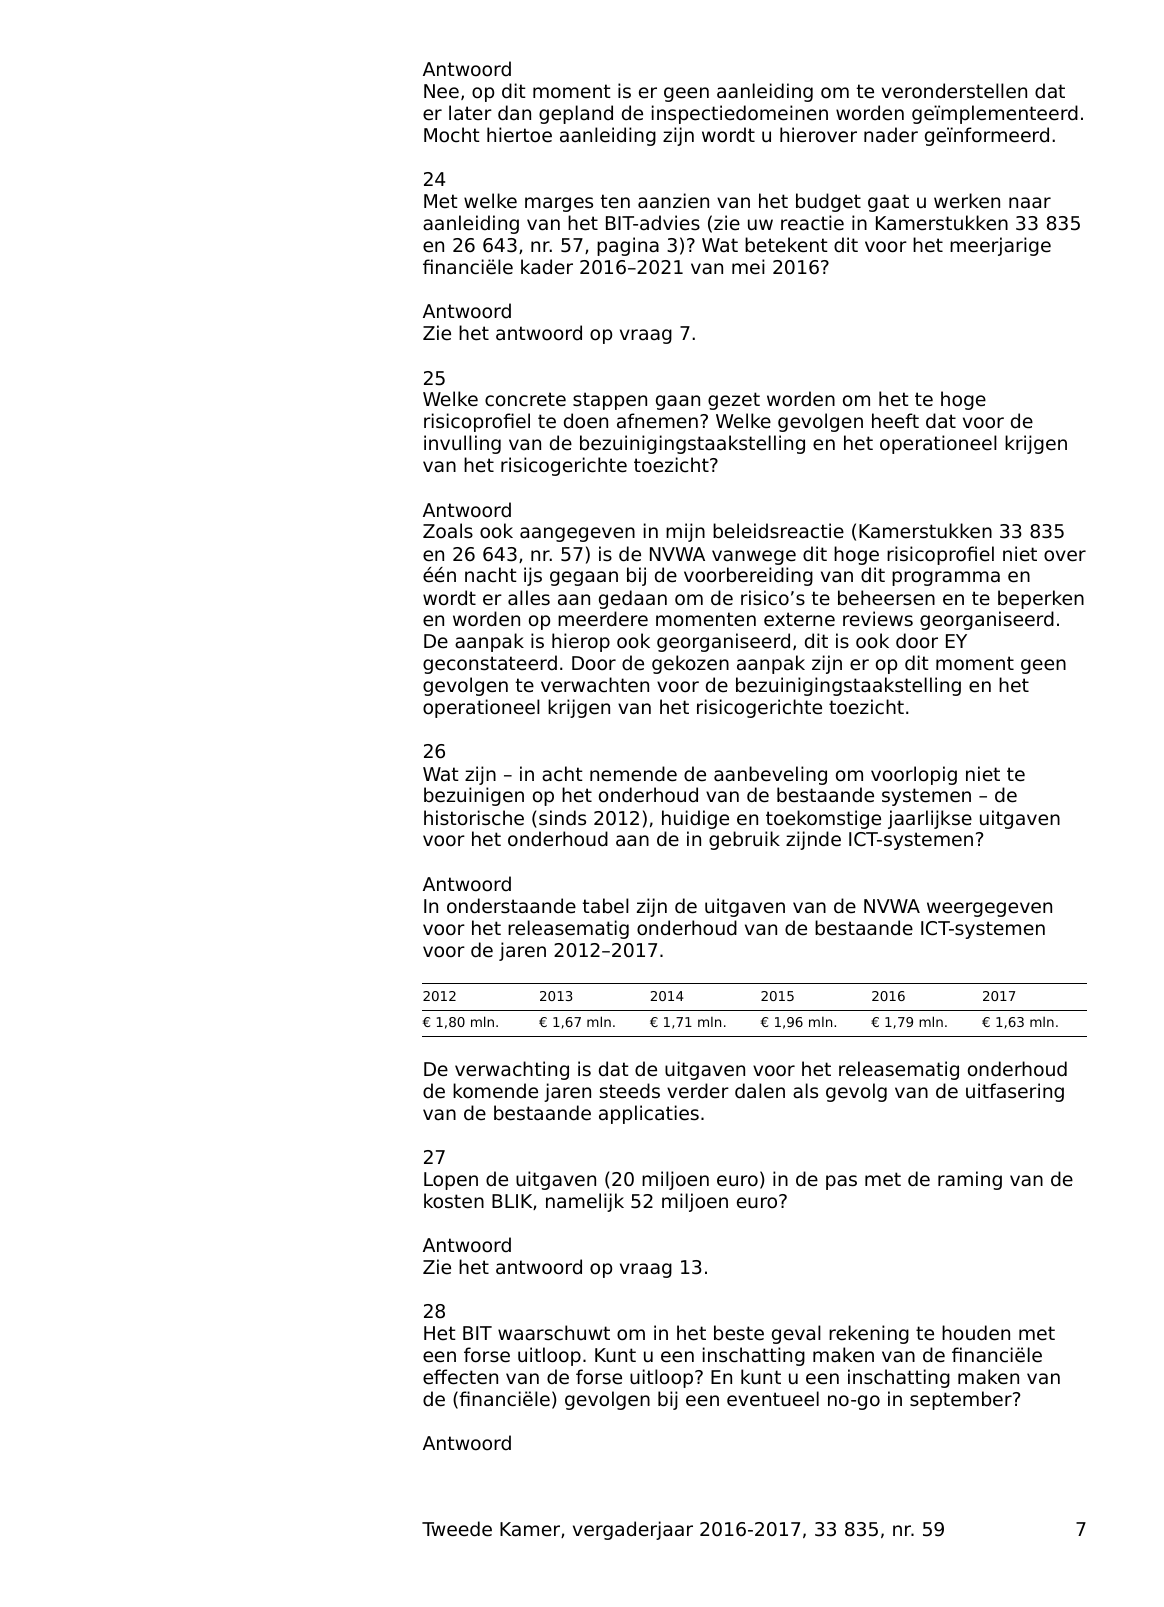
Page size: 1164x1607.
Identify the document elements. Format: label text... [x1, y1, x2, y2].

text Zoals ook aangegeven in mijn beleidsreactie (Kamerstukken 33 835 en 26 643, nr. 57) is de NVWA vanwege dit hoge risicoprofiel niet over één nacht ijs gegaan bij de voorbereiding van dit programma en wordt er alles aan gedaan om de risico’s te beheersen en te beperken en worden op meerdere momenten externe reviews georganiseerd. De aanpak is hierop ook georganiseerd, dit is ook door EY geconstateerd. Door de gekozen aanpak zijn er op dit moment geen gevolgen te verwachten voor de bezuinigingstaakstelling en het operationeel krijgen van het risicogerichte toezicht. [422, 521, 1087, 719]
table_header 2016 [865, 984, 976, 1009]
table_cell € 1,71 mln. [644, 1011, 754, 1036]
text Zie het antwoord op vraag 7. [422, 323, 1087, 345]
text Nee, op dit moment is er geen aanleiding om te veronderstellen dat er later dan gepland de inspectiedomeinen worden geïmplementeerd. Mocht hiertoe aanleiding zijn wordt u hierover nader geïnformeerd. [422, 81, 1087, 147]
text In onderstaande tabel zijn de uitgaven van de NVWA weergegeven voor het releasematig onderhoud van de bestaande ICT-systemen voor de jaren 2012–2017. [422, 896, 1087, 961]
text Zie het antwoord op vraag 13. [422, 1257, 1087, 1279]
table_header 2012 [422, 984, 533, 1009]
text 28 [422, 1301, 1087, 1323]
table_cell € 1,63 mln. [976, 1011, 1087, 1036]
text Antwoord [422, 1433, 1087, 1455]
text 26 [422, 741, 1087, 763]
text Het BIT waarschuwt om in het beste geval rekening te houden met een forse uitloop. Kunt u een inschatting maken van de financiële effecten van de forse uitloop? En kunt u een inschatting maken van de (financiële) gevolgen bij een eventueel no-go in september? [422, 1323, 1087, 1411]
text Antwoord [422, 301, 1087, 323]
text 24 [422, 169, 1087, 191]
text 25 [422, 367, 1087, 389]
table_cell € 1,79 mln. [865, 1011, 976, 1036]
table_header 2015 [754, 984, 865, 1009]
text Antwoord [422, 873, 1087, 896]
table_header 2017 [976, 984, 1087, 1009]
text Lopen de uitgaven (20 miljoen euro) in de pas met de raming van de kosten BLIK, namelijk 52 miljoen euro? [422, 1169, 1087, 1213]
text Met welke marges ten aanzien van het budget gaat u werken naar aanleiding van het BIT-advies (zie uw reactie in Kamerstukken 33 835 en 26 643, nr. 57, pagina 3)? Wat betekent dit voor het meerjarige financiële kader 2016–2021 van mei 2016? [422, 191, 1087, 279]
text Antwoord [422, 1235, 1087, 1257]
text Welke concrete stappen gaan gezet worden om het te hoge risicoprofiel te doen afnemen? Welke gevolgen heeft dat voor de invulling van de bezuinigingstaakstelling en het operationeel krijgen van het risicogerichte toezicht? [422, 389, 1087, 477]
text Antwoord [422, 59, 1087, 81]
table_header 2013 [533, 984, 644, 1009]
text De verwachting is dat de uitgaven voor het releasematig onderhoud de komende jaren steeds verder dalen als gevolg van de uitfasering van de bestaande applicaties. [422, 1059, 1087, 1125]
text Wat zijn – in acht nemende de aanbeveling om voorlopig niet te bezuinigen op het onderhoud van de bestaande systemen – de historische (sinds 2012), huidige en toekomstige jaarlijkse uitgaven voor het onderhoud aan de in gebruik zijnde ICT-systemen? [422, 763, 1087, 851]
text 27 [422, 1147, 1087, 1169]
table_cell € 1,67 mln. [533, 1011, 644, 1036]
text Antwoord [422, 499, 1087, 521]
table_cell € 1,80 mln. [422, 1011, 533, 1036]
table_header 2014 [644, 984, 754, 1009]
table_cell € 1,96 mln. [754, 1011, 865, 1036]
